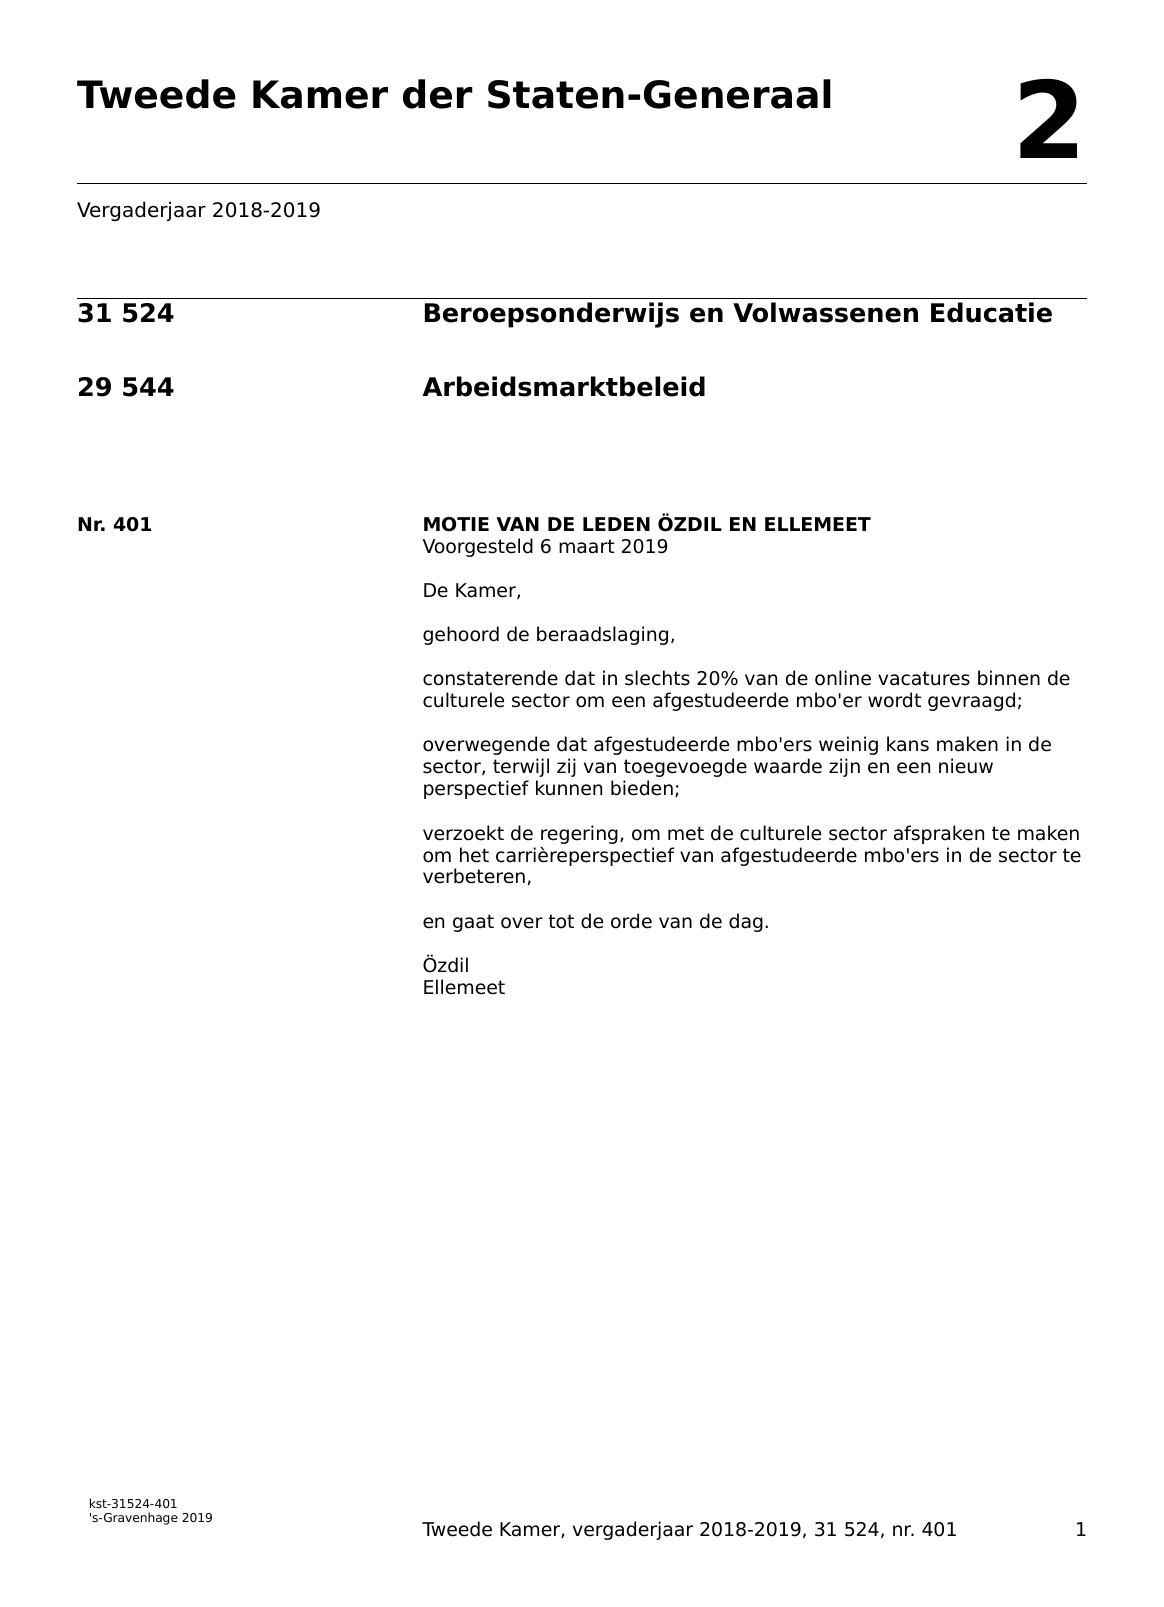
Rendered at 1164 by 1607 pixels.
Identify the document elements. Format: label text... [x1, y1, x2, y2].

text gehoord de beraadslaging, [422, 624, 1087, 646]
table_cell Vergaderjaar 2018-2019 [77, 184, 1087, 298]
subtitle 29 544 Arbeidsmarktbeleid [77, 373, 1087, 403]
text verzoekt de regering, om met de culturele sector afspraken te maken om het carrièreperspectief van afgestudeerde mbo'ers in de sector te verbeteren, [422, 822, 1087, 888]
text 's-Gravenhage 2019 [88, 1511, 323, 1525]
text overwegende dat afgestudeerde mbo'ers weinig kans maken in de sector, terwijl zij van toegevoegde waarde zijn en een nieuw perspectief kunnen bieden; [422, 734, 1087, 800]
text Voorgesteld 6 maart 2019 [422, 536, 1087, 558]
table_header Tweede Kamer der Staten-Generaal [77, 59, 886, 183]
text kst-31524-401 [88, 1497, 323, 1511]
text constaterende dat in slechts 20% van de online vacatures binnen de culturele sector om een afgestudeerde mbo'er wordt gevraagd; [422, 668, 1087, 712]
text Özdil [422, 955, 1087, 977]
subtitle 31 524 Beroepsonderwijs en Volwassenen Educatie [77, 299, 1087, 329]
table_header 2 [886, 59, 1087, 183]
subtitle Nr. 401 MOTIE VAN DE LEDEN ÖZDIL EN ELLEMEET [77, 514, 1087, 536]
text en gaat over tot de orde van de dag. [422, 911, 1087, 933]
text De Kamer, [422, 580, 1087, 602]
text Ellemeet [422, 977, 1087, 999]
